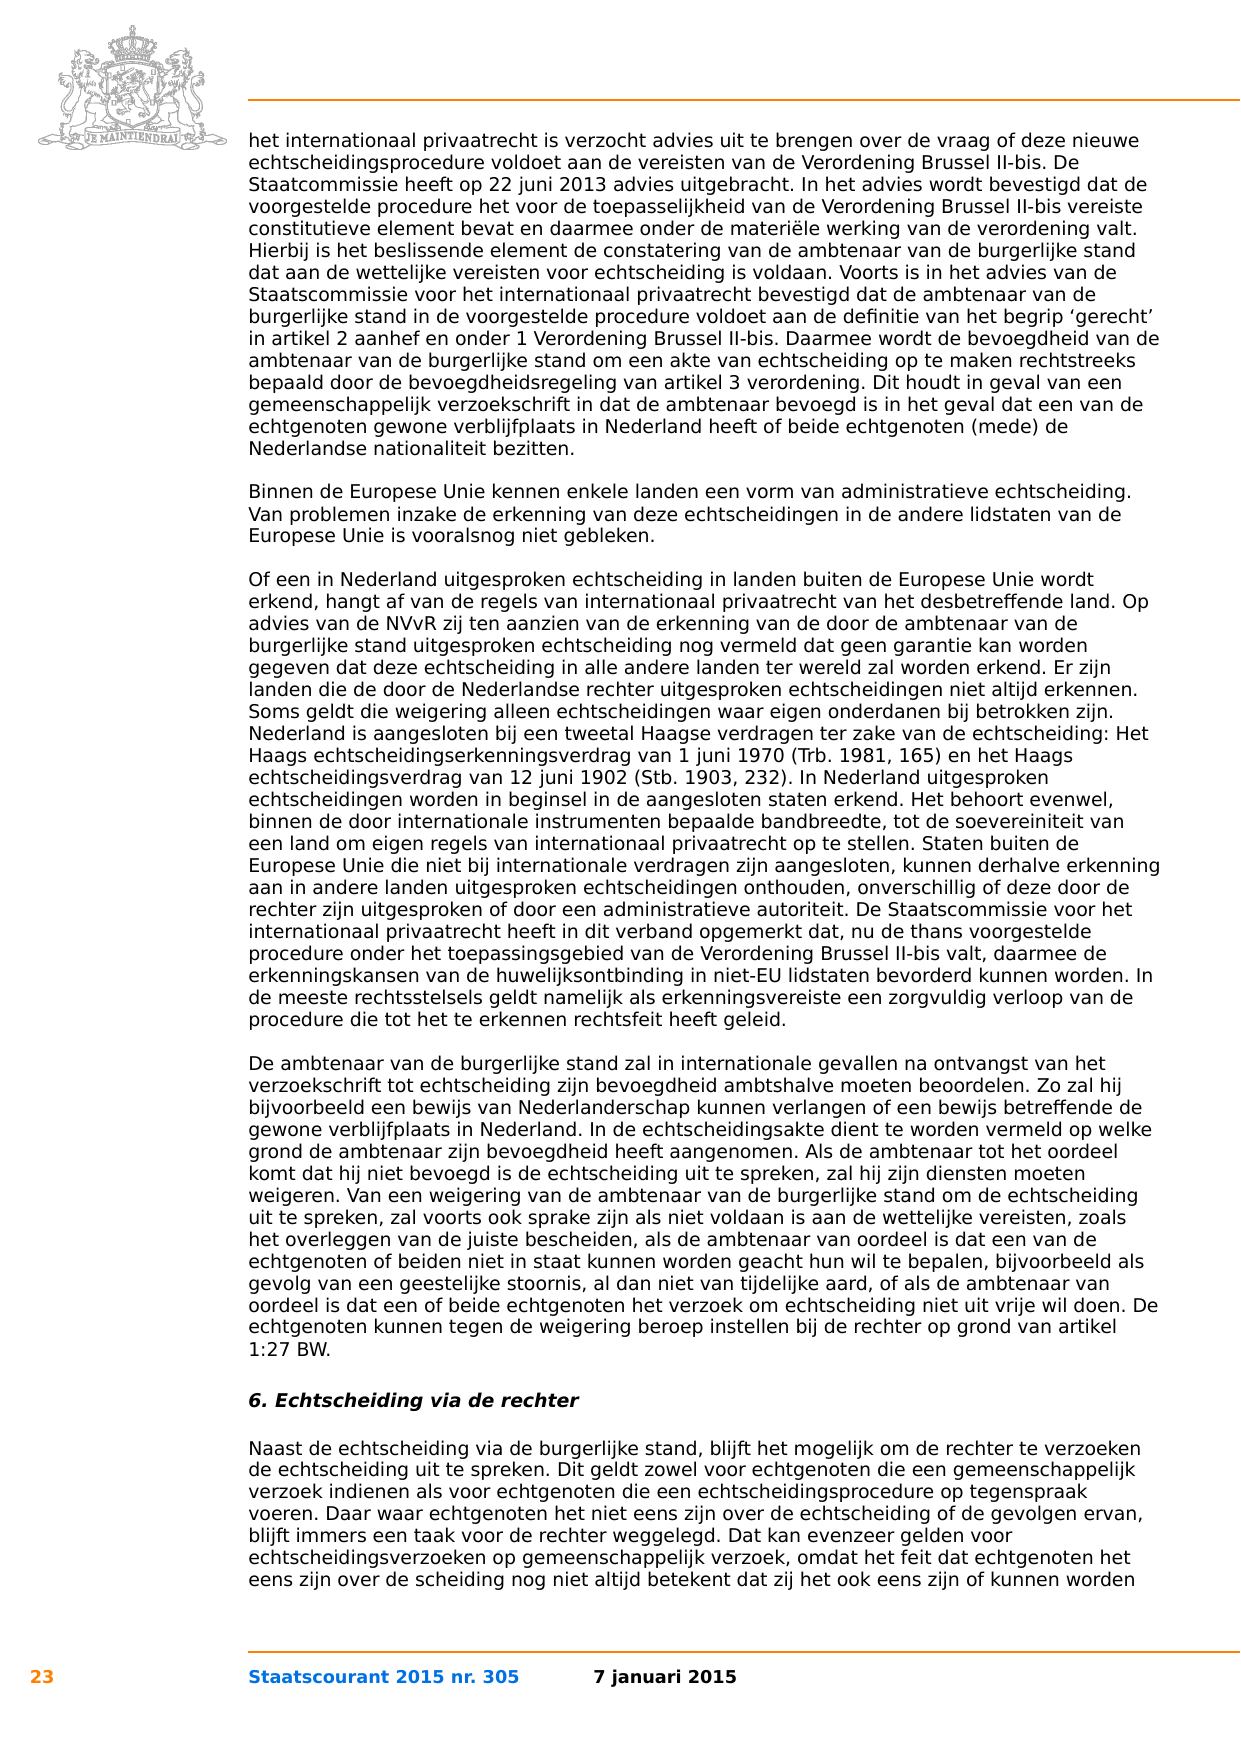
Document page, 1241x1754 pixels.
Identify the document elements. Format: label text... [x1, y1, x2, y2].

text De ambtenaar van de burgerlijke stand zal in internationale gevallen na ontvangst van het verzoekschrift tot echtscheiding zijn bevoegdheid ambtshalve moeten beoordelen. Zo zal hij bijvoorbeeld een bewijs van Nederlanderschap kunnen verlangen of een bewijs betreffende de gewone verblijfplaats in Nederland. In de echtscheidingsakte dient te worden vermeld op welke grond de ambtenaar zijn bevoegdheid heeft aangenomen. Als de ambtenaar tot het oordeel komt dat hij niet bevoegd is de echtscheiding uit te spreken, zal hij zijn diensten moeten weigeren. Van een weigering van de ambtenaar van de burgerlijke stand om de echtscheiding uit te spreken, zal voorts ook sprake zijn als niet voldaan is aan de wettelijke vereisten, zoals het overleggen van de juiste bescheiden, als de ambtenaar van oordeel is dat een van de echtgenoten of beiden niet in staat kunnen worden geacht hun wil te bepalen, bijvoorbeeld als gevolg van een geestelijke stoornis, al dan niet van tijdelijke aard, of als de ambtenaar van oordeel is dat een of beide echtgenoten het verzoek om echtscheiding niet uit vrije wil doen. De echtgenoten kunnen tegen de weigering beroep instellen bij de rechter op grond van artikel 1:27 BW. [248, 1053, 1163, 1360]
text Binnen de Europese Unie kennen enkele landen een vorm van administratieve echtscheiding. Van problemen inzake de erkenning van deze echtscheidingen in de andere lidstaten van de Europese Unie is vooralsnog niet gebleken. [248, 481, 1163, 547]
text het internationaal privaatrecht is verzocht advies uit te brengen over de vraag of deze nieuwe echtscheidingsprocedure voldoet aan de vereisten van de Verordening Brussel II-bis. De Staatcommissie heeft op 22 juni 2013 advies uitgebracht. In het advies wordt bevestigd dat de voorgestelde procedure het voor de toepasselijkheid van de Verordening Brussel II-bis vereiste constitutieve element bevat en daarmee onder de materiële werking van de verordening valt. Hierbij is het beslissende element de constatering van de ambtenaar van de burgerlijke stand dat aan de wettelijke vereisten voor echtscheiding is voldaan. Voorts is in het advies van de Staatscommissie voor het internationaal privaatrecht bevestigd dat de ambtenaar van de burgerlijke stand in de voorgestelde procedure voldoet aan de definitie van het begrip ‘gerecht’ in artikel 2 aanhef en onder 1 Verordening Brussel II-bis. Daarmee wordt de bevoegdheid van de ambtenaar van de burgerlijke stand om een akte van echtscheiding op te maken rechtstreeks bepaald door de bevoegdheidsregeling van artikel 3 verordening. Dit houdt in geval van een gemeenschappelijk verzoekschrift in dat de ambtenaar bevoegd is in het geval dat een van de echtgenoten gewone verblijfplaats in Nederland heeft of beide echtgenoten (mede) de Nederlandse nationaliteit bezitten. [248, 130, 1163, 459]
text Naast de echtscheiding via de burgerlijke stand, blijft het mogelijk om de rechter te verzoeken de echtscheiding uit te spreken. Dit geldt zowel voor echtgenoten die een gemeenschappelijk verzoek indienen als voor echtgenoten die een echtscheidingsprocedure op tegenspraak voeren. Daar waar echtgenoten het niet eens zijn over de echtscheiding of de gevolgen ervan, blijft immers een taak voor de rechter weggelegd. Dat kan evenzeer gelden voor echtscheidingsverzoeken op gemeenschappelijk verzoek, omdat het feit dat echtgenoten het eens zijn over de scheiding nog niet altijd betekent dat zij het ook eens zijn of kunnen worden [248, 1437, 1163, 1591]
text Of een in Nederland uitgesproken echtscheiding in landen buiten de Europese Unie wordt erkend, hangt af van de regels van internationaal privaatrecht van het desbetreffende land. Op advies van de NVvR zij ten aanzien van de erkenning van de door de ambtenaar van de burgerlijke stand uitgesproken echtscheiding nog vermeld dat geen garantie kan worden gegeven dat deze echtscheiding in alle andere landen ter wereld zal worden erkend. Er zijn landen die de door de Nederlandse rechter uitgesproken echtscheidingen niet altijd erkennen. Soms geldt die weigering alleen echtscheidingen waar eigen onderdanen bij betrokken zijn. Nederland is aangesloten bij een tweetal Haagse verdragen ter zake van de echtscheiding: Het Haags echtscheidingserkenningsverdrag van 1 juni 1970 (Trb. 1981, 165) en het Haags echtscheidingsverdrag van 12 juni 1902 (Stb. 1903, 232). In Nederland uitgesproken echtscheidingen worden in beginsel in de aangesloten staten erkend. Het behoort evenwel, binnen de door internationale instrumenten bepaalde bandbreedte, tot de soevereiniteit van een land om eigen regels van internationaal privaatrecht op te stellen. Staten buiten de Europese Unie die niet bij internationale verdragen zijn aangesloten, kunnen derhalve erkenning aan in andere landen uitgesproken echtscheidingen onthouden, onverschillig of deze door de rechter zijn uitgesproken of door een administratieve autoriteit. De Staatscommissie voor het internationaal privaatrecht heeft in dit verband opgemerkt dat, nu de thans voorgestelde procedure onder het toepassingsgebied van de Verordening Brussel II-bis valt, daarmee de erkenningskansen van de huwelijksontbinding in niet-EU lidstaten bevorderd kunnen worden. In de meeste rechtsstelsels geldt namelijk als erkenningsvereiste een zorgvuldig verloop van de procedure die tot het te erkennen rechtsfeit heeft geleid. [248, 569, 1163, 1031]
subtitle 6. Echtscheiding via de rechter [248, 1390, 1163, 1412]
picture [38, 25, 227, 150]
